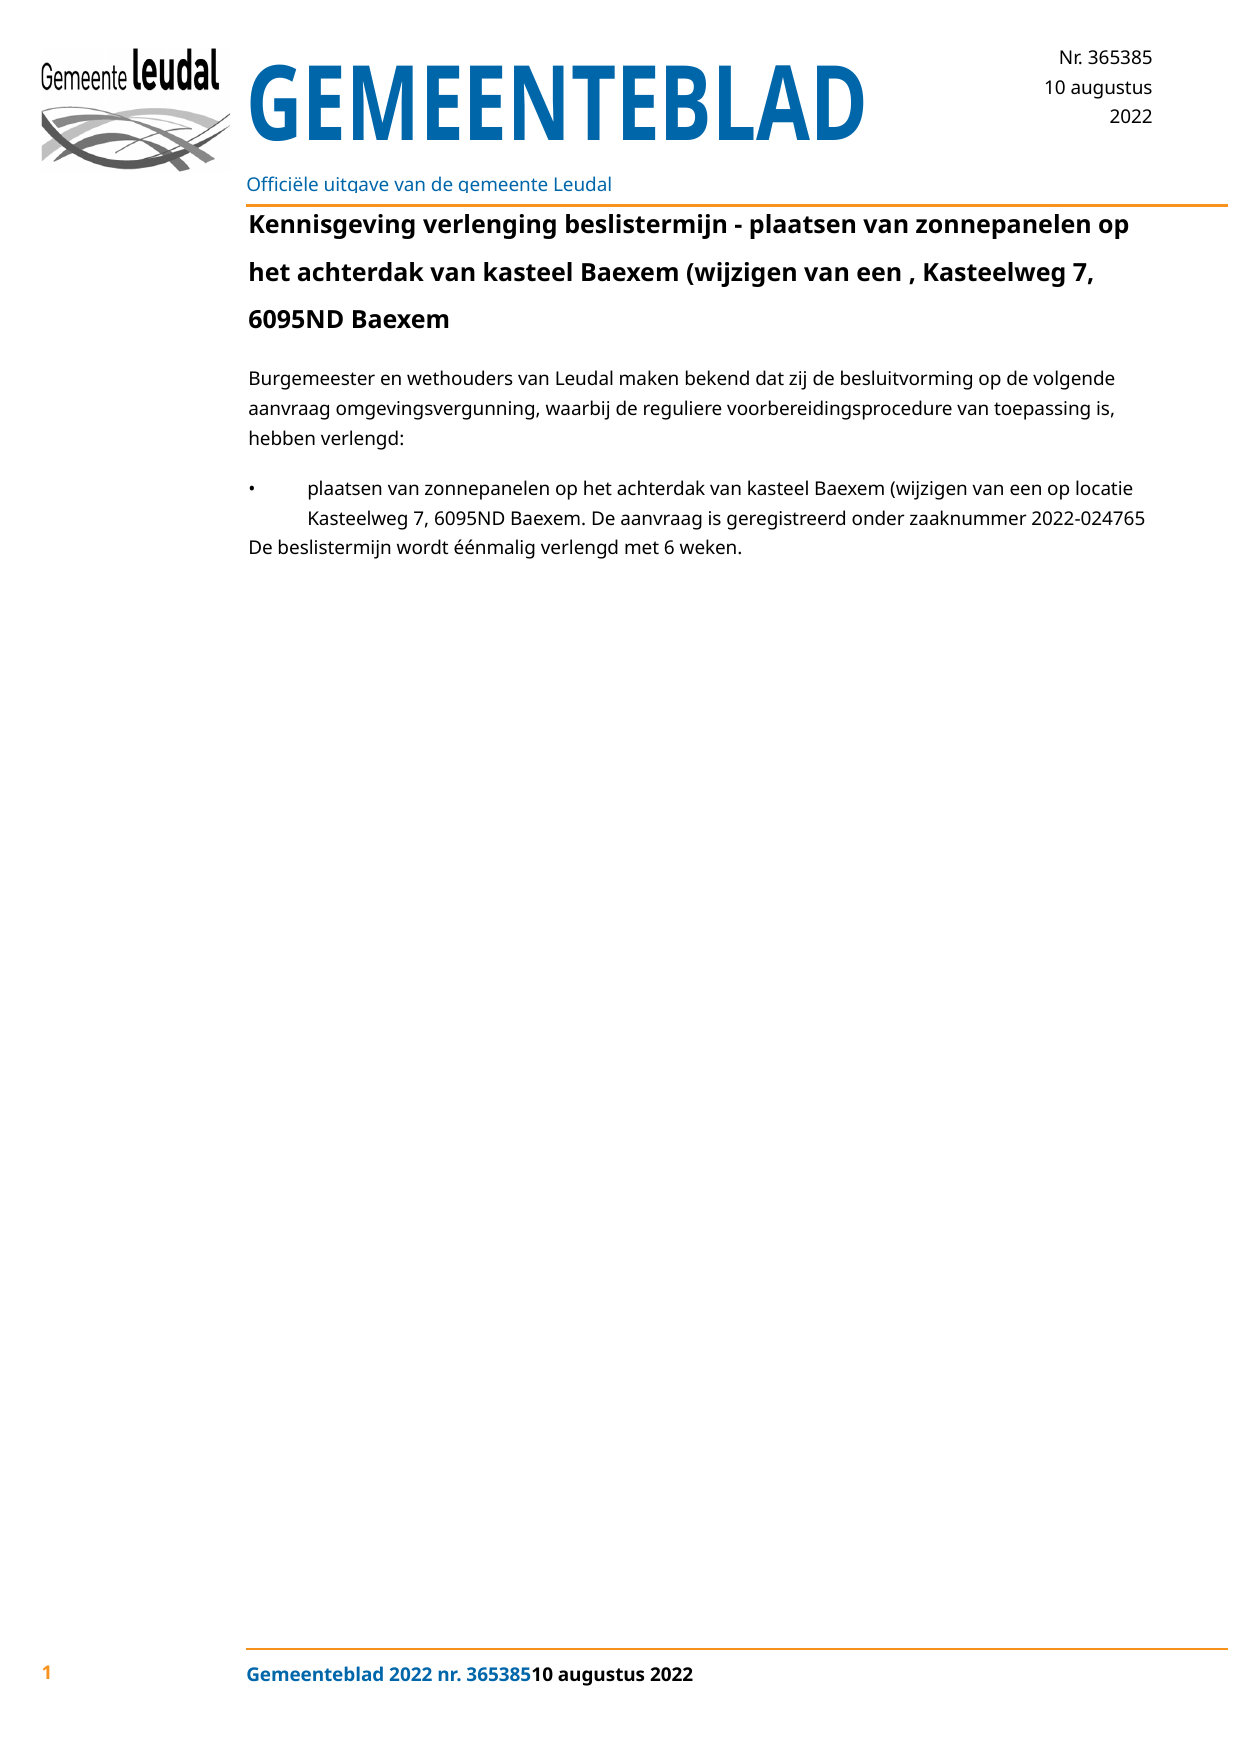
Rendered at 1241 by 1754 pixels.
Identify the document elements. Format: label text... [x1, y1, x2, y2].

picture [41, 47, 231, 172]
text De beslistermijn wordt éénmalig verlengd met 6 weken. [248, 534, 1152, 560]
text Burgemeester en wethouders van Leudal maken bekend dat zij de besluitvorming op de volgende aanvraag omgevingsvergunning, waarbij de reguliere voorbereidingsprocedure van toepassing is, hebben verlengd: [248, 366, 1152, 450]
list plaatsen van zonnepanelen op het achterdak van kasteel Baexem (wijzigen van een op locatie Kasteelweg 7, 6095ND Baexem. De aanvraag is geregistreerd onder zaaknummer 2022-024765 [248, 475, 1152, 530]
text Kennisgeving verlenging beslistermijn - plaatsen van zonnepanelen op het achterdak van kasteel Baexem (wijzigen van een , Kasteelweg 7, 6095ND Baexem [248, 207, 1152, 336]
